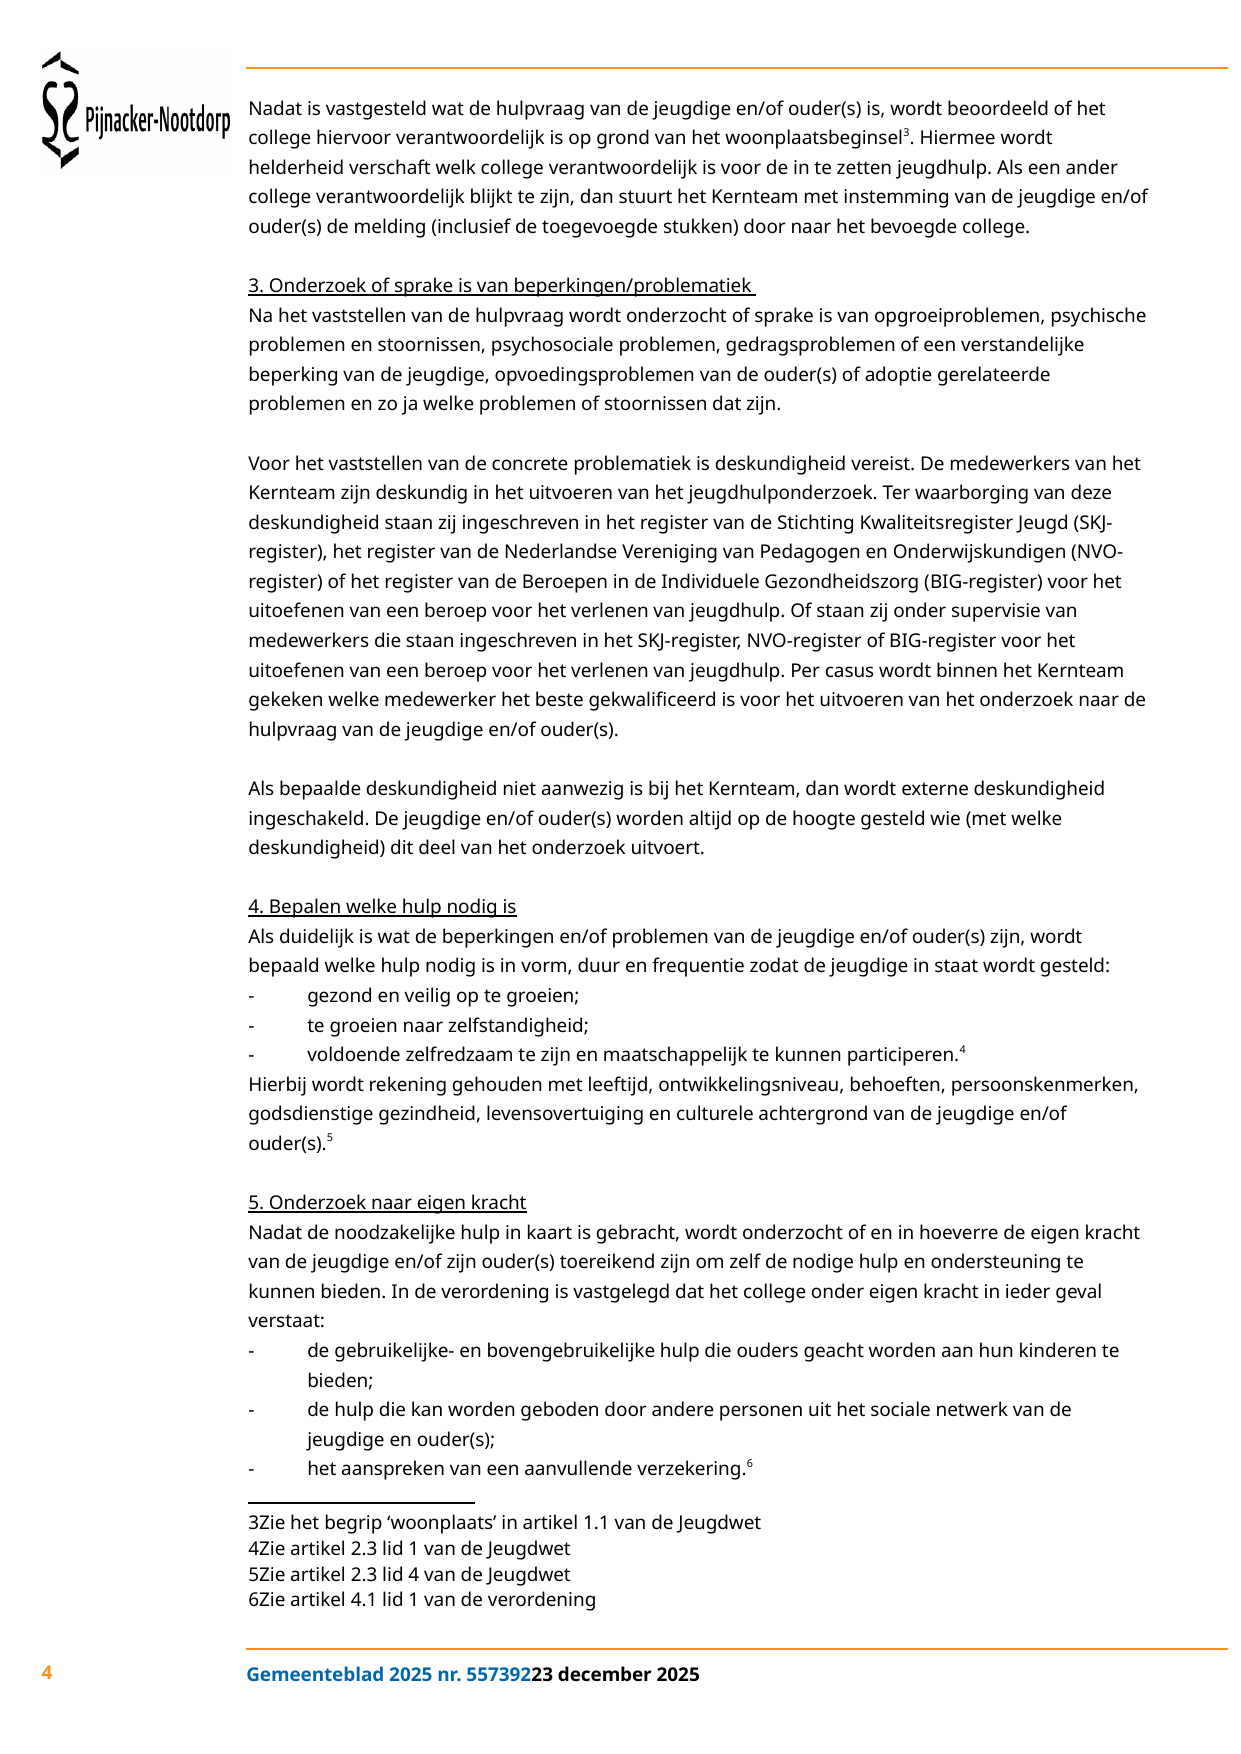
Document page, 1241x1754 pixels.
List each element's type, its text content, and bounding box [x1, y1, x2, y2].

text Nadat is vastgesteld wat de hulpvraag van de jeugdige en/of ouder(s) is, wordt beoordeeld of het college hiervoor verantwoordelijk is op grond van het woonplaatsbeginsel. Hiermee wordt helderheid verschaft welk college verantwoordelijk is voor de in te zetten jeugdhulp. Als een ander college verantwoordelijk blijkt te zijn, dan stuurt het Kernteam met instemming van de jeugdige en/of ouder(s) de melding (inclusief de toegevoegde stukken) door naar het bevoegde college. [248, 95, 1152, 239]
picture [41, 47, 231, 172]
text 5. Onderzoek naar eigen kracht [248, 1189, 1152, 1215]
text 4. Bepalen welke hulp nodig is [248, 893, 1152, 919]
text Als duidelijk is wat de beperkingen en/of problemen van de jeugdige en/of ouder(s) zijn, wordt bepaald welke hulp nodig is in vorm, duur en frequentie zodat de jeugdige in staat wordt gesteld: [248, 923, 1152, 978]
list het aanspreken van een aanvullende verzekering. [248, 1456, 1152, 1481]
text Zie artikel 2.3 lid 4 van de Jeugdwet [248, 1561, 1152, 1586]
list gezond en veilig op te groeien; [248, 982, 1152, 1008]
list de hulp die kan worden geboden door andere personen uit het sociale netwerk van de jeugdige en ouder(s); [248, 1396, 1152, 1452]
text Hierbij wordt rekening gehouden met leeftijd, ontwikkelingsniveau, behoeften, persoonskenmerken, godsdienstige gezindheid, levensovertuiging en culturele achtergrond van de jeugdige en/of ouder(s). [248, 1071, 1152, 1156]
text 3. Onderzoek of sprake is van beperkingen/problematiek [248, 272, 1152, 298]
text Na het vaststellen van de hulpvraag wordt onderzocht of sprake is van opgroeiproblemen, psychische problemen en stoornissen, psychosociale problemen, gedragsproblemen of een verstandelijke beperking van de jeugdige, opvoedingsproblemen van de ouder(s) of adoptie gerelateerde problemen en zo ja welke problemen of stoornissen dat zijn. [248, 302, 1152, 416]
list Zie artikel 4.1 lid 1 van de verordening [248, 1586, 1152, 1612]
list de gebruikelijke- en bovengebruikelijke hulp die ouders geacht worden aan hun kinderen te bieden; [248, 1337, 1152, 1393]
text Zie het begrip ‘woonplaats’ in artikel 1.1 van de Jeugdwet [248, 1509, 1152, 1535]
text Als bepaalde deskundigheid niet aanwezig is bij het Kernteam, dan wordt externe deskundigheid ingeschakeld. De jeugdige en/of ouder(s) worden altijd op de hoogte gesteld wie (met welke deskundigheid) dit deel van het onderzoek uitvoert. [248, 775, 1152, 860]
list te groeien naar zelfstandigheid; [248, 1012, 1152, 1038]
list voldoende zelfredzaam te zijn en maatschappelijk te kunnen participeren. [248, 1041, 1152, 1067]
text Nadat de noodzakelijke hulp in kaart is gebracht, wordt onderzocht of en in hoeverre de eigen kracht van de jeugdige en/of zijn ouder(s) toereikend zijn om zelf de nodige hulp en ondersteuning te kunnen bieden. In de verordening is vastgelegd dat het college onder eigen kracht in ieder geval verstaat: [248, 1219, 1152, 1333]
text Voor het vaststellen van de concrete problematiek is deskundigheid vereist. De medewerkers van het Kernteam zijn deskundig in het uitvoeren van het jeugdhulponderzoek. Ter waarborging van deze deskundigheid staan zij ingeschreven in het register van de Stichting Kwaliteitsregister Jeugd (SKJ-register), het register van de Nederlandse Vereniging van Pedagogen en Onderwijskundigen (NVO-register) of het register van de Beroepen in de Individuele Gezondheidszorg (BIG-register) voor het uitoefenen van een beroep voor het verlenen van jeugdhulp. Of staan zij onder supervisie van medewerkers die staan ingeschreven in het SKJ-register, NVO-register of BIG-register voor het uitoefenen van een beroep voor het verlenen van jeugdhulp. Per casus wordt binnen het Kernteam gekeken welke medewerker het beste gekwalificeerd is voor het uitvoeren van het onderzoek naar de hulpvraag van de jeugdige en/of ouder(s). [248, 450, 1152, 742]
list Zie artikel 2.3 lid 1 van de Jeugdwet [248, 1535, 1152, 1561]
